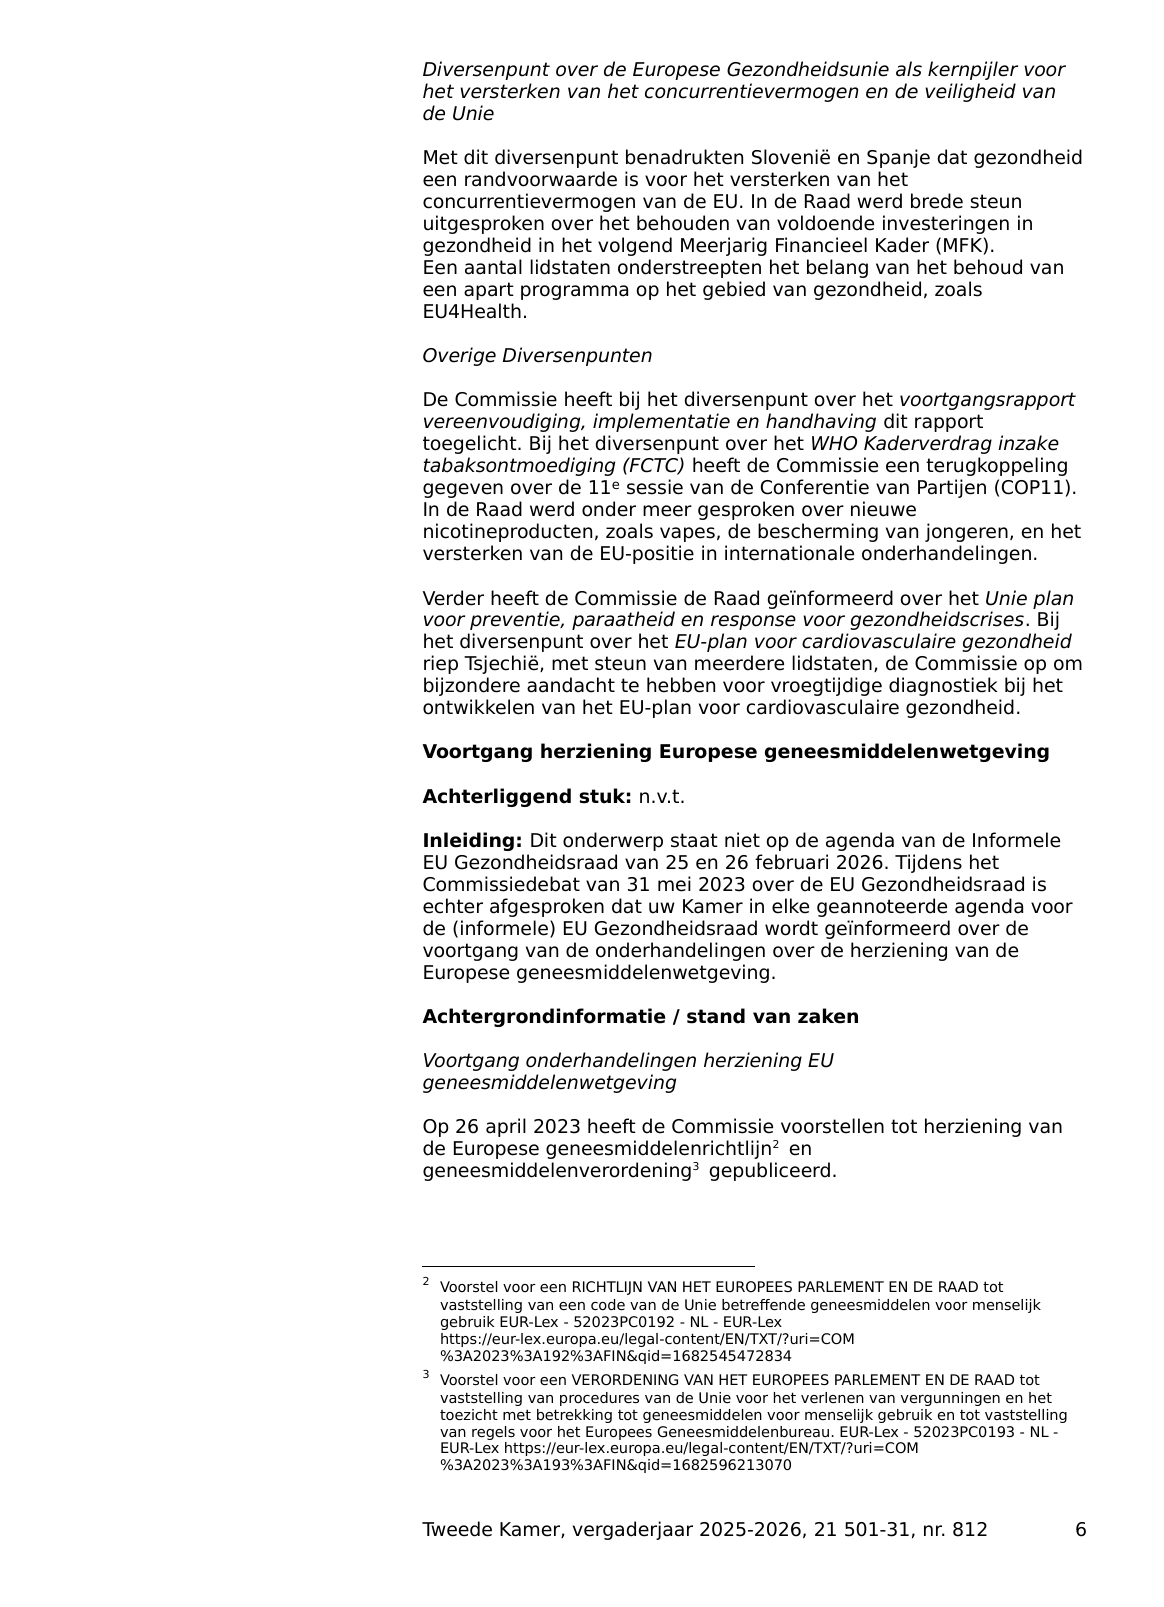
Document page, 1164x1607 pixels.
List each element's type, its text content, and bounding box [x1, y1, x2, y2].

subtitle Voortgang herziening Europese geneesmiddelenwetgeving [422, 741, 1087, 763]
text Achterliggend stuk: n.v.t. [422, 786, 1087, 808]
subtitle Voortgang onderhandelingen herziening EU geneesmiddelenwetgeving [422, 1050, 1087, 1094]
subtitle Overige Diversenpunten [422, 345, 1087, 367]
subtitle Achtergrondinformatie / stand van zaken [422, 1006, 1087, 1028]
text Een aantal lidstaten onderstreepten het belang van het behoud van een apart programma op het gebied van gezondheid, zoals EU4Health. [422, 257, 1087, 323]
subtitle Diversenpunt over de Europese Gezondheidsunie als kernpijler voor het versterken van het concurrentievermogen en de veiligheid van de Unie [422, 59, 1087, 125]
text Inleiding: Dit onderwerp staat niet op de agenda van de Informele EU Gezondheidsraad van 25 en 26 februari 2026. Tijdens het Commissiedebat van 31 mei 2023 over de EU Gezondheidsraad is echter afgesproken dat uw Kamer in elke geannoteerde agenda voor de (informele) EU Gezondheidsraad wordt geïnformeerd over de voortgang van de onderhandelingen over de herziening van de Europese geneesmiddelenwetgeving. [422, 830, 1087, 984]
text De Commissie heeft bij het diversenpunt over het voortgangsrapport vereenvoudiging, implementatie en handhaving dit rapport toegelicht. Bij het diversenpunt over het WHO Kaderverdrag inzake tabaksontmoediging (FCTC) heeft de Commissie een terugkoppeling gegeven over de 11e sessie van de Conferentie van Partijen (COP11). In de Raad werd onder meer gesproken over nieuwe nicotineproducten, zoals vapes, de bescherming van jongeren, en het versterken van de EU-positie in internationale onderhandelingen. [422, 389, 1087, 565]
text Op 26 april 2023 heeft de Commissie voorstellen tot herziening van de Europese geneesmiddelenrichtlijn en geneesmiddelenverordening gepubliceerd. [422, 1116, 1087, 1182]
text Voorstel voor een VERORDENING VAN HET EUROPEES PARLEMENT EN DE RAAD tot vaststelling van procedures van de Unie voor het verlenen van vergunningen en het toezicht met betrekking tot geneesmiddelen voor menselijk gebruik en tot vaststelling van regels voor het Europees Geneesmiddelenbureau. EUR-Lex - 52023PC0193 - NL - EUR-Lex https://eur-lex.europa.eu/legal-content/EN/TXT/?uri=COM%3A2023%3A193%3AFIN&qid=1682596213070 [422, 1368, 1087, 1474]
text Voorstel voor een RICHTLIJN VAN HET EUROPEES PARLEMENT EN DE RAAD tot vaststelling van een code van de Unie betreffende geneesmiddelen voor menselijk gebruik EUR-Lex - 52023PC0192 - NL - EUR-Lex https://eur-lex.europa.eu/legal-content/EN/TXT/?uri=COM%3A2023%3A192%3AFIN&qid=1682545472834 [422, 1275, 1087, 1365]
text Verder heeft de Commissie de Raad geïnformeerd over het Unie plan voor preventie, paraatheid en response voor gezondheidscrises. Bij het diversenpunt over het EU-plan voor cardiovasculaire gezondheid riep Tsjechië, met steun van meerdere lidstaten, de Commissie op om bijzondere aandacht te hebben voor vroegtijdige diagnostiek bij het ontwikkelen van het EU-plan voor cardiovasculaire gezondheid. [422, 587, 1087, 719]
text Met dit diversenpunt benadrukten Slovenië en Spanje dat gezondheid een randvoorwaarde is voor het versterken van het concurrentievermogen van de EU. In de Raad werd brede steun uitgesproken over het behouden van voldoende investeringen in gezondheid in het volgend Meerjarig Financieel Kader (MFK). [422, 147, 1087, 257]
